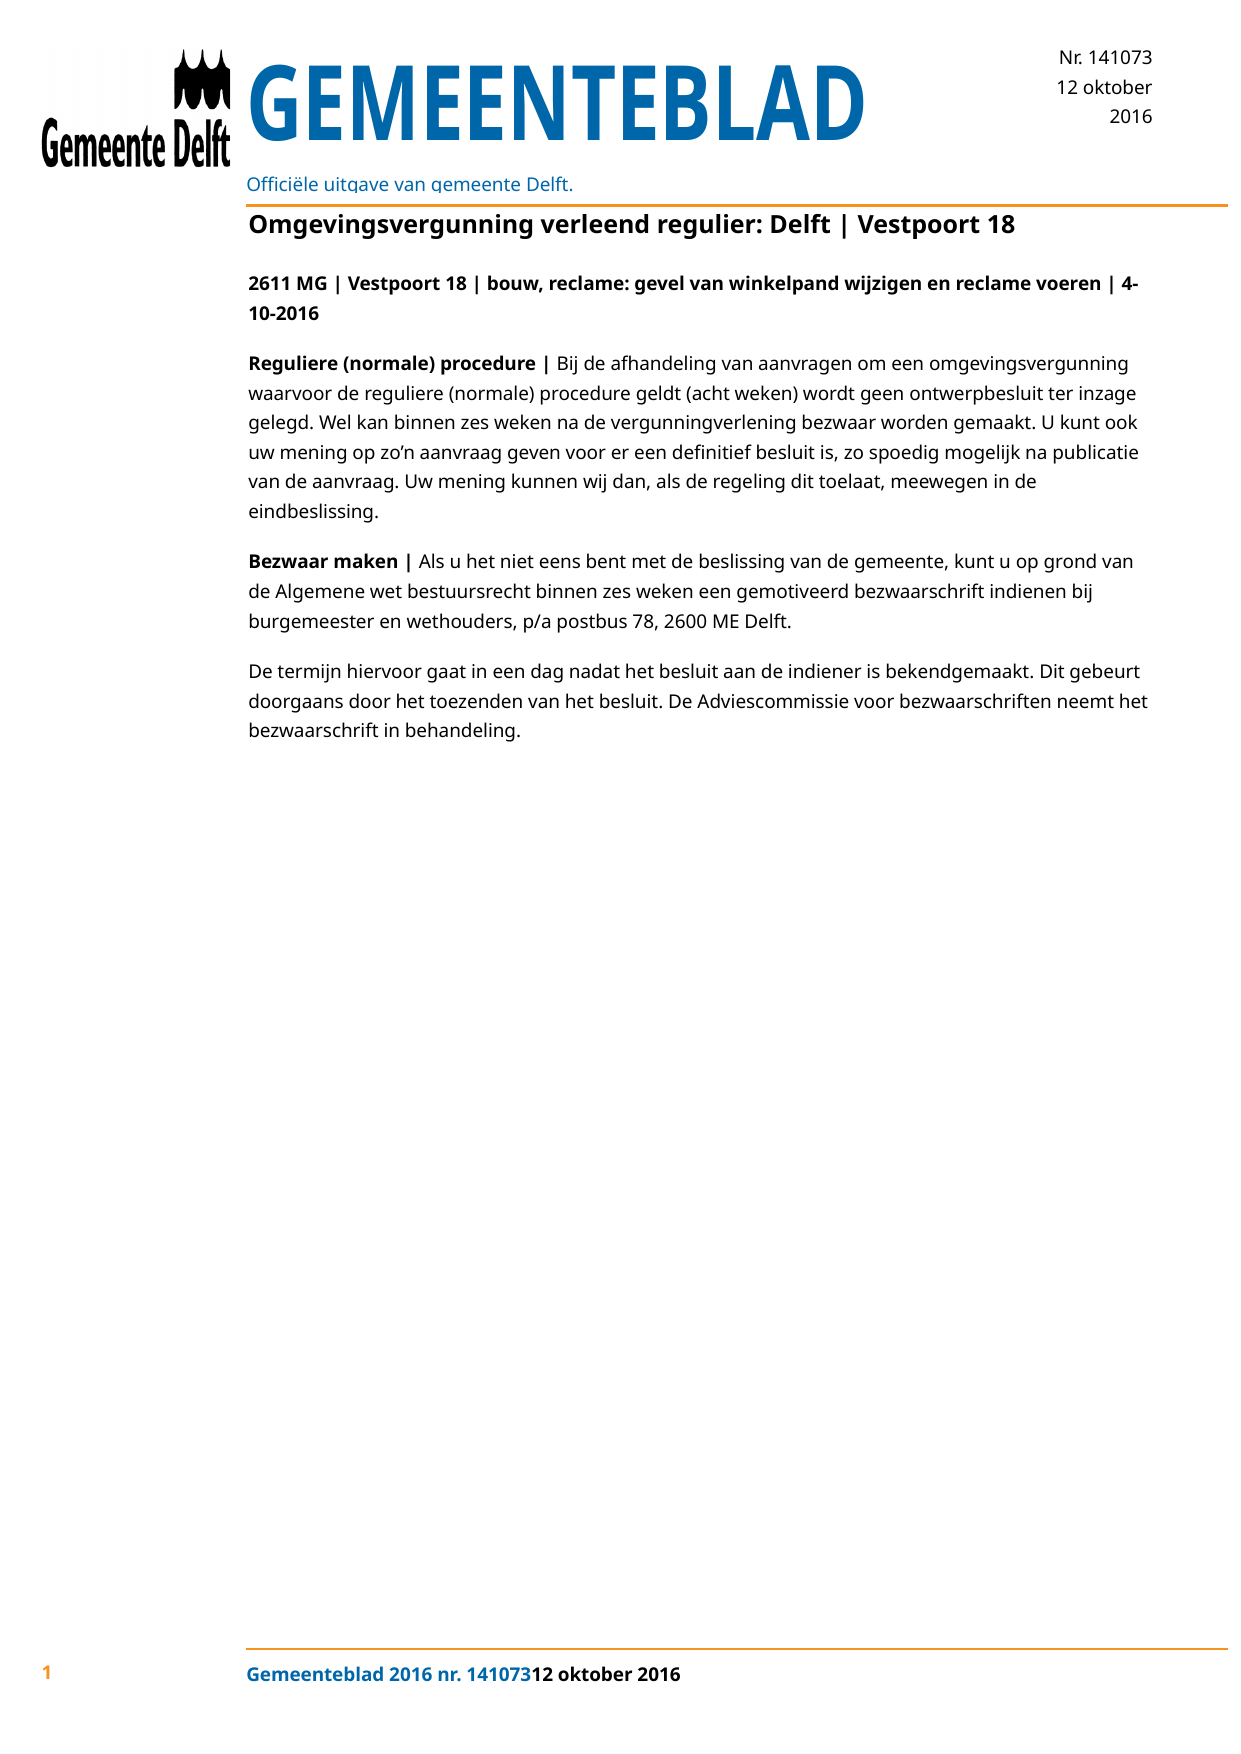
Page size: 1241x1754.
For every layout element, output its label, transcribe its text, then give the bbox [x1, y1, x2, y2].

text De termijn hiervoor gaat in een dag nadat het besluit aan de indiener is bekendgemaakt. Dit gebeurt doorgaans door het toezenden van het besluit. De Adviescommissie voor bezwaarschriften neemt het bezwaarschrift in behandeling. [248, 658, 1152, 743]
text Reguliere (normale) procedure | Bij de afhandeling van aanvragen om een omgevingsvergunning waarvoor de reguliere (normale) procedure geldt (acht weken) wordt geen ontwerpbesluit ter inzage gelegd. Wel kan binnen zes weken na de vergunningverlening bezwaar worden gemaakt. U kunt ook uw mening op zo’n aanvraag geven voor er een definitief besluit is, zo spoedig mogelijk na publicatie van de aanvraag. Uw mening kunnen wij dan, als de regeling dit toelaat, meewegen in de eindbeslissing. [248, 350, 1152, 524]
text Omgevingsvergunning verleend regulier: Delft | Vestpoort 18 [248, 207, 1152, 241]
text 2611 MG | Vestpoort 18 | bouw, reclame: gevel van winkelpand wijzigen en reclame voeren | 4-10-2016 [248, 270, 1152, 326]
text Bezwaar maken | Als u het niet eens bent met de beslissing van de gemeente, kunt u op grond van de Algemene wet bestuursrecht binnen zes weken een gemotiveerd bezwaarschrift indienen bij burgemeester en wethouders, p/a postbus 78, 2600 ME Delft. [248, 549, 1152, 633]
picture [41, 47, 231, 172]
